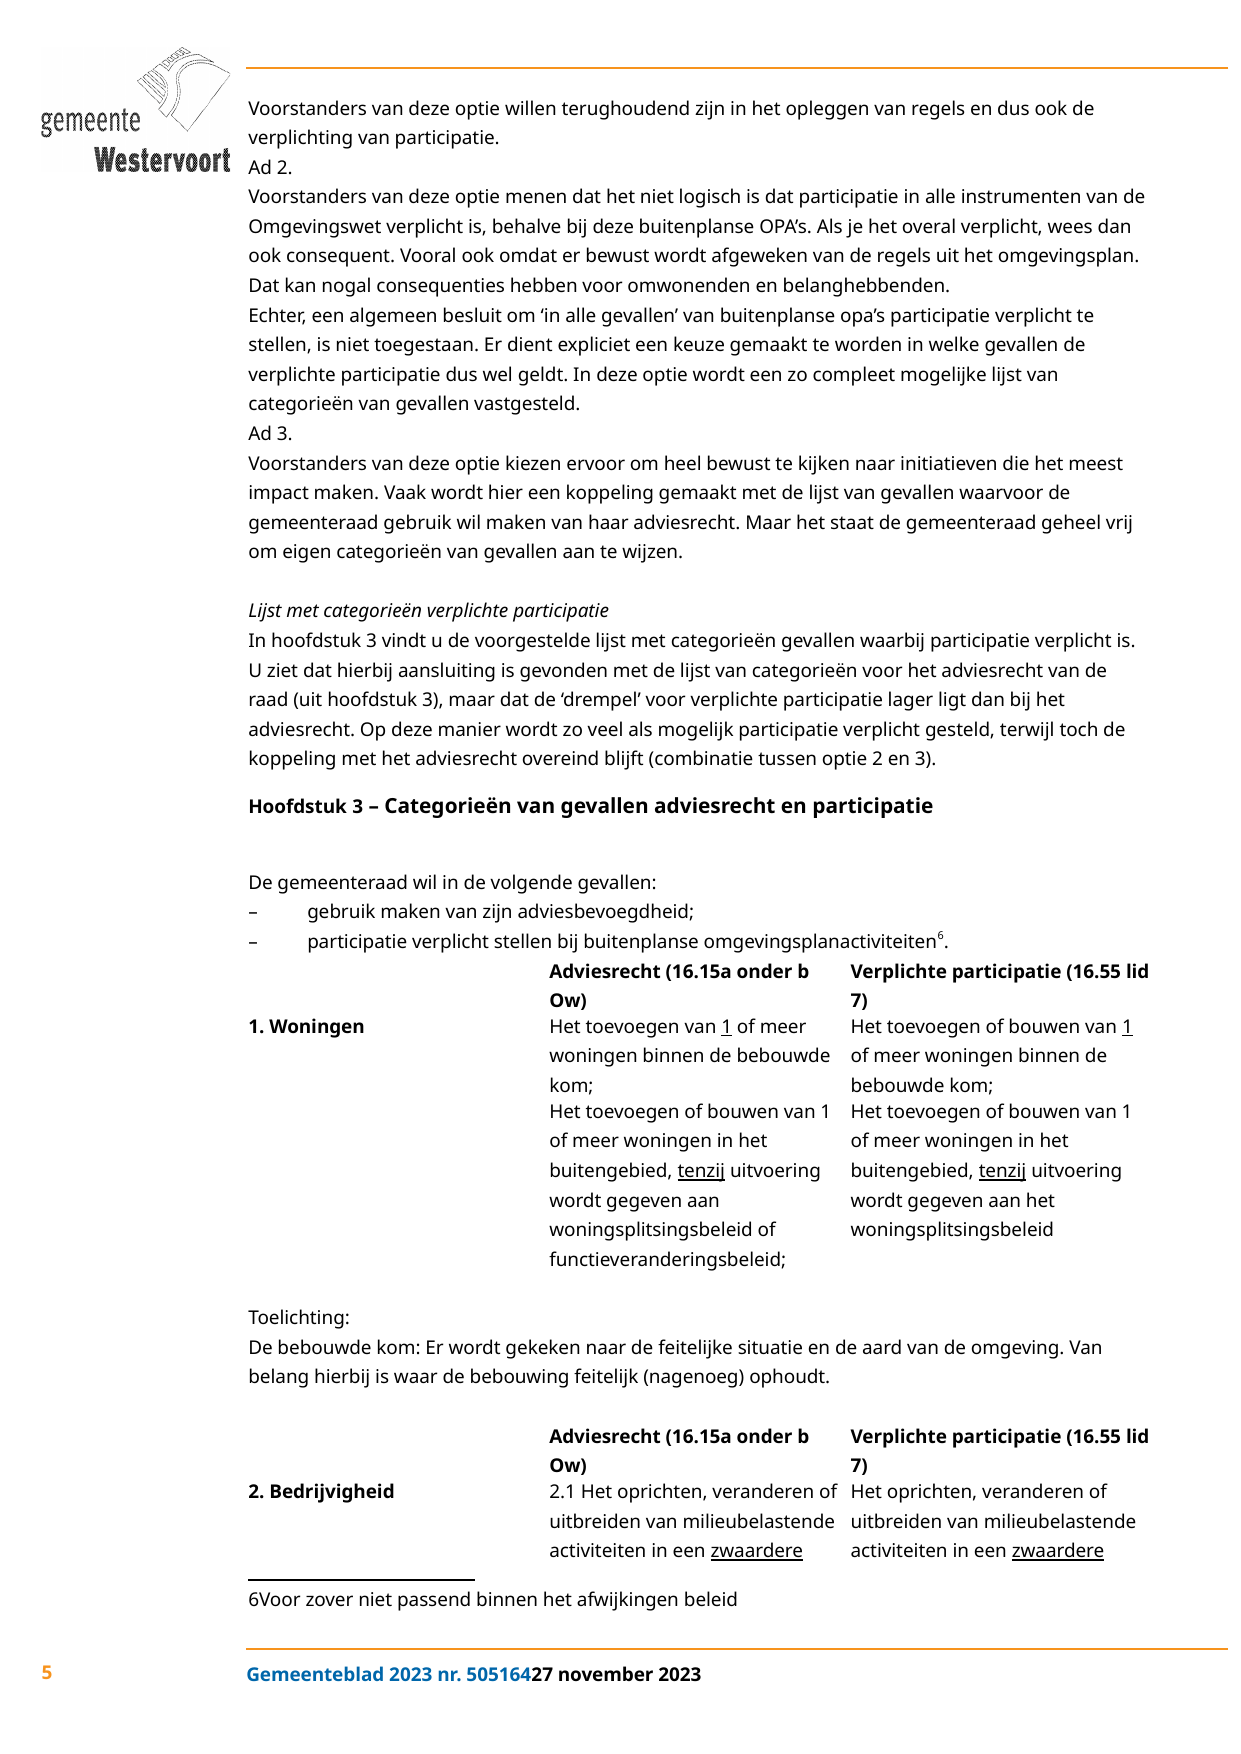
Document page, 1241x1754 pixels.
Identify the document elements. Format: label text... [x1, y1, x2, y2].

table_header Verplichte participatie (16.55 lid 7) [850, 958, 1152, 1013]
text Echter, een algemeen besluit om ‘in alle gevallen’ van buitenplanse opa’s participatie verplicht te stellen, is niet toegestaan. Er dient expliciet een keuze gemaakt te worden in welke gevallen de verplichte participatie dus wel geldt. In deze optie wordt een zo compleet mogelijke lijst van categorieën van gevallen vastgesteld. [248, 302, 1152, 416]
text Hoofdstuk 3 – Categorieën van gevallen adviesrecht en participatie [248, 791, 1152, 820]
table_cell Het toevoegen of bouwen van 1 of meer woningen in het buitengebied, tenzij uitvoering wordt gegeven aan woningsplitsingsbeleid of functieveranderingsbeleid; [549, 1098, 850, 1272]
table_header Adviesrecht (16.15a onder b Ow) [549, 1423, 850, 1478]
table_cell 2.1 Het oprichten, veranderen of uitbreiden van milieubelastende activiteiten in een zwaardere [549, 1478, 850, 1563]
picture [41, 47, 231, 172]
text Toelichting: [248, 1304, 1152, 1330]
table_cell [248, 1098, 549, 1272]
text Voorstanders van deze optie willen terughoudend zijn in het opleggen van regels en dus ook de verplichting van participatie. [248, 95, 1152, 150]
text In hoofdstuk 3 vindt u de voorgestelde lijst met categorieën gevallen waarbij participatie verplicht is. U ziet dat hierbij aansluiting is gevonden met de lijst van categorieën voor het adviesrecht van de raad (uit hoofdstuk 3), maar dat de ‘drempel’ voor verplichte participatie lager ligt dan bij het adviesrecht. Op deze manier wordt zo veel als mogelijk participatie verplicht gesteld, terwijl toch de koppeling met het adviesrecht overeind blijft (combinatie tussen optie 2 en 3). [248, 627, 1152, 771]
list gebruik maken van zijn adviesbevoegdheid; [248, 898, 1152, 924]
table_header [248, 1423, 549, 1478]
table_cell 1. Woningen [248, 1013, 549, 1098]
table_cell 2. Bedrijvigheid [248, 1478, 549, 1563]
text De gemeenteraad wil in de volgende gevallen: [248, 869, 1152, 895]
text Ad 3. [248, 420, 1152, 446]
table_cell Het toevoegen of bouwen van 1 of meer woningen binnen de bebouwde kom; [850, 1013, 1152, 1098]
table_cell Het toevoegen van 1 of meer woningen binnen de bebouwde kom; [549, 1013, 850, 1098]
table_header Verplichte participatie (16.55 lid 7) [850, 1423, 1152, 1478]
text Ad 2. [248, 154, 1152, 180]
text Lijst met categorieën verplichte participatie [248, 598, 1152, 623]
list participatie verplicht stellen bij buitenplanse omgevingsplanactiviteiten. [248, 928, 1152, 954]
text Voorstanders van deze optie menen dat het niet logisch is dat participatie in alle instrumenten van de Omgevingswet verplicht is, behalve bij deze buitenplanse OPA’s. Als je het overal verplicht, wees dan ook consequent. Vooral ook omdat er bewust wordt afgeweken van de regels uit het omgevingsplan. Dat kan nogal consequenties hebben voor omwonenden en belanghebbenden. [248, 183, 1152, 298]
text De bebouwde kom: Er wordt gekeken naar de feitelijke situatie en de aard van de omgeving. Van belang hierbij is waar de bebouwing feitelijk (nagenoeg) ophoudt. [248, 1334, 1152, 1389]
table_header Adviesrecht (16.15a onder b Ow) [549, 958, 850, 1013]
list Voor zover niet passend binnen het afwijkingen beleid [248, 1586, 1152, 1612]
table_cell Het oprichten, veranderen of uitbreiden van milieubelastende activiteiten in een zwaardere [850, 1478, 1152, 1563]
text Voorstanders van deze optie kiezen ervoor om heel bewust te kijken naar initiatieven die het meest impact maken. Vaak wordt hier een koppeling gemaakt met de lijst van gevallen waarvoor de gemeenteraad gebruik wil maken van haar adviesrecht. Maar het staat de gemeenteraad geheel vrij om eigen categorieën van gevallen aan te wijzen. [248, 450, 1152, 564]
table_cell Het toevoegen of bouwen van 1 of meer woningen in het buitengebied, tenzij uitvoering wordt gegeven aan het woningsplitsingsbeleid [850, 1098, 1152, 1272]
table_header [248, 958, 549, 1013]
